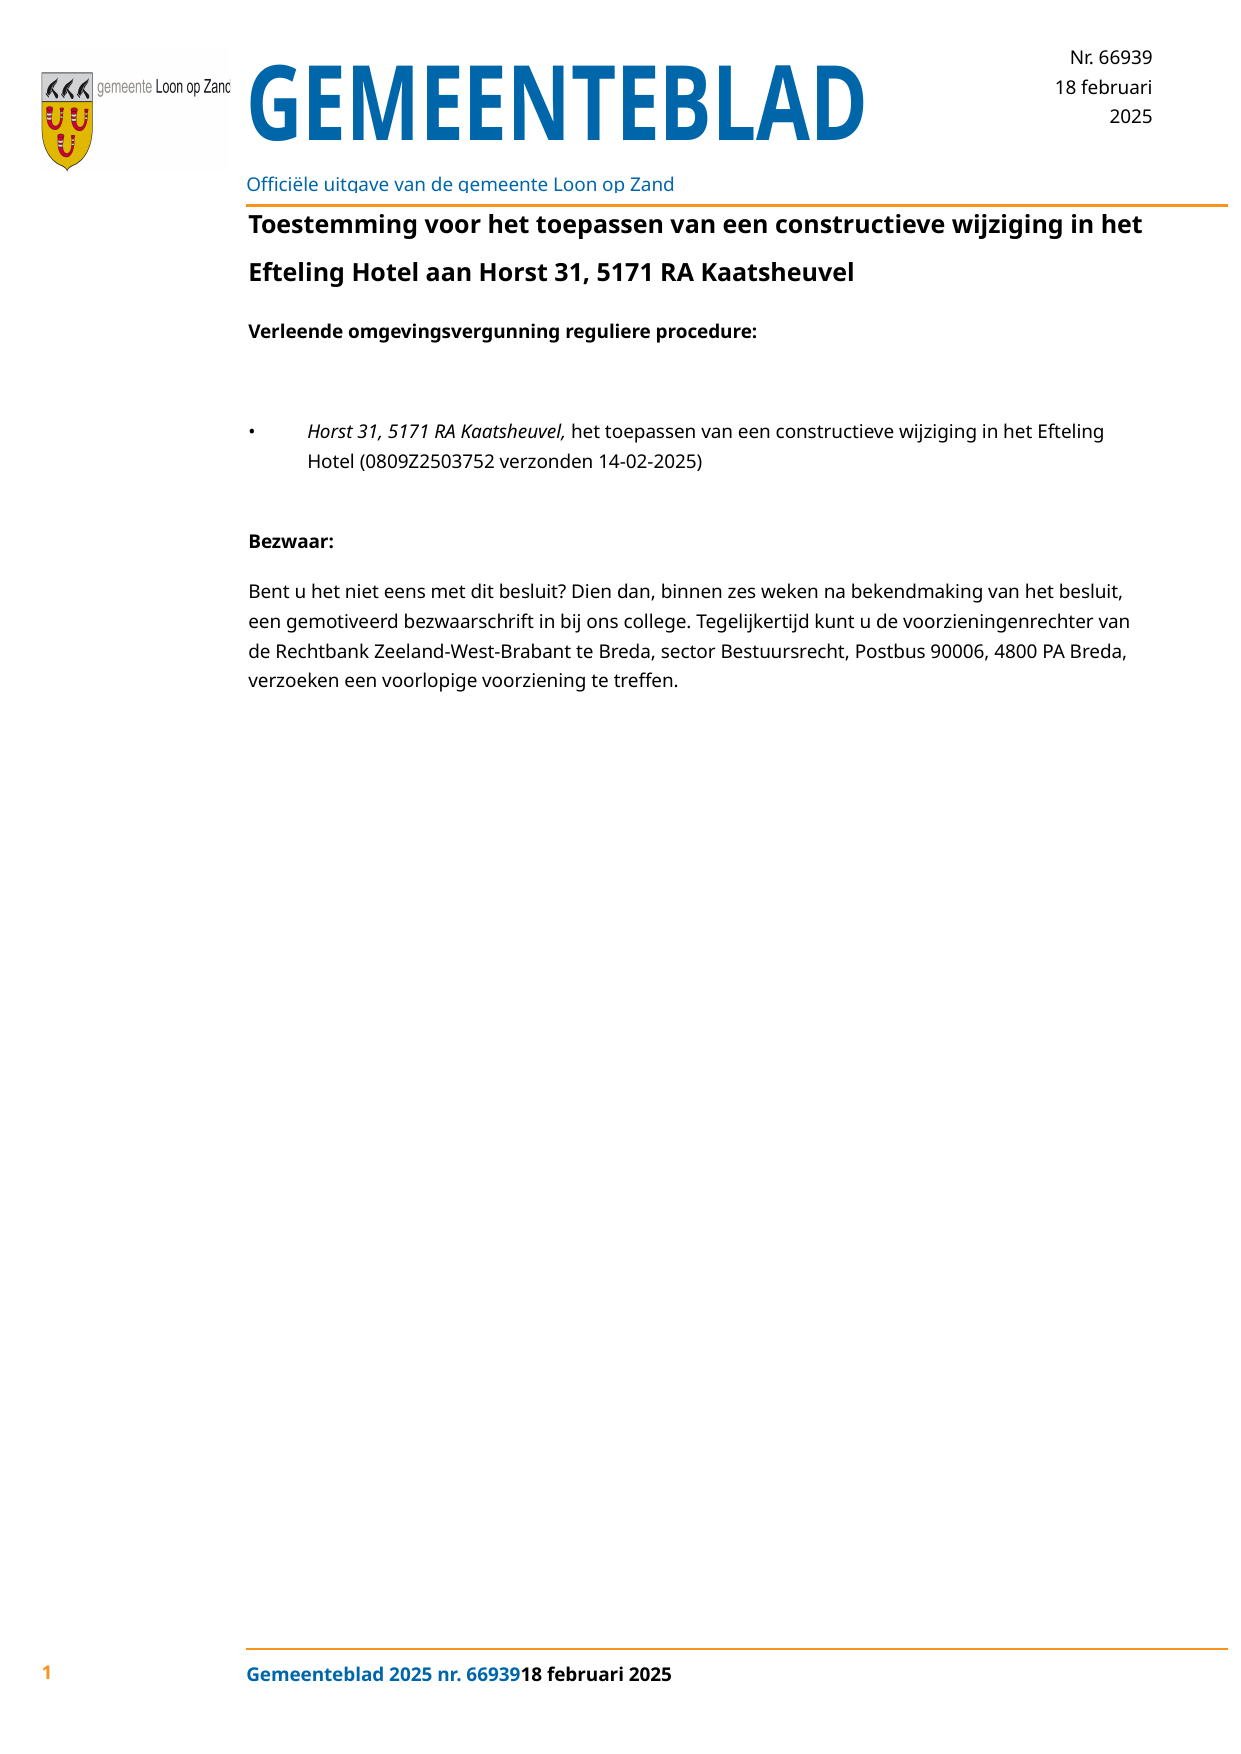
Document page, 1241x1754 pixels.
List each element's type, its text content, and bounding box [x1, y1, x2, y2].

picture [41, 47, 231, 172]
list Horst 31, 5171 RA Kaatsheuvel, het toepassen van een constructieve wijziging in het Efteling Hotel (0809Z2503752 verzonden 14-02-2025) [248, 419, 1152, 474]
text Bezwaar: [248, 528, 1152, 554]
text Bent u het niet eens met dit besluit? Dien dan, binnen zes weken na bekendmaking van het besluit, een gemotiveerd bezwaarschrift in bij ons college. Tegelijkertijd kunt u de voorzieningenrechter van de Rechtbank Zeeland-West-Brabant te Breda, sector Bestuursrecht, Postbus 90006, 4800 PA Breda, verzoeken een voorlopige voorziening te treffen. [248, 579, 1152, 693]
text Toestemming voor het toepassen van een constructieve wijziging in het Efteling Hotel aan Horst 31, 5171 RA Kaatsheuvel [248, 207, 1152, 288]
text Verleende omgevingsvergunning reguliere procedure: [248, 318, 1152, 344]
